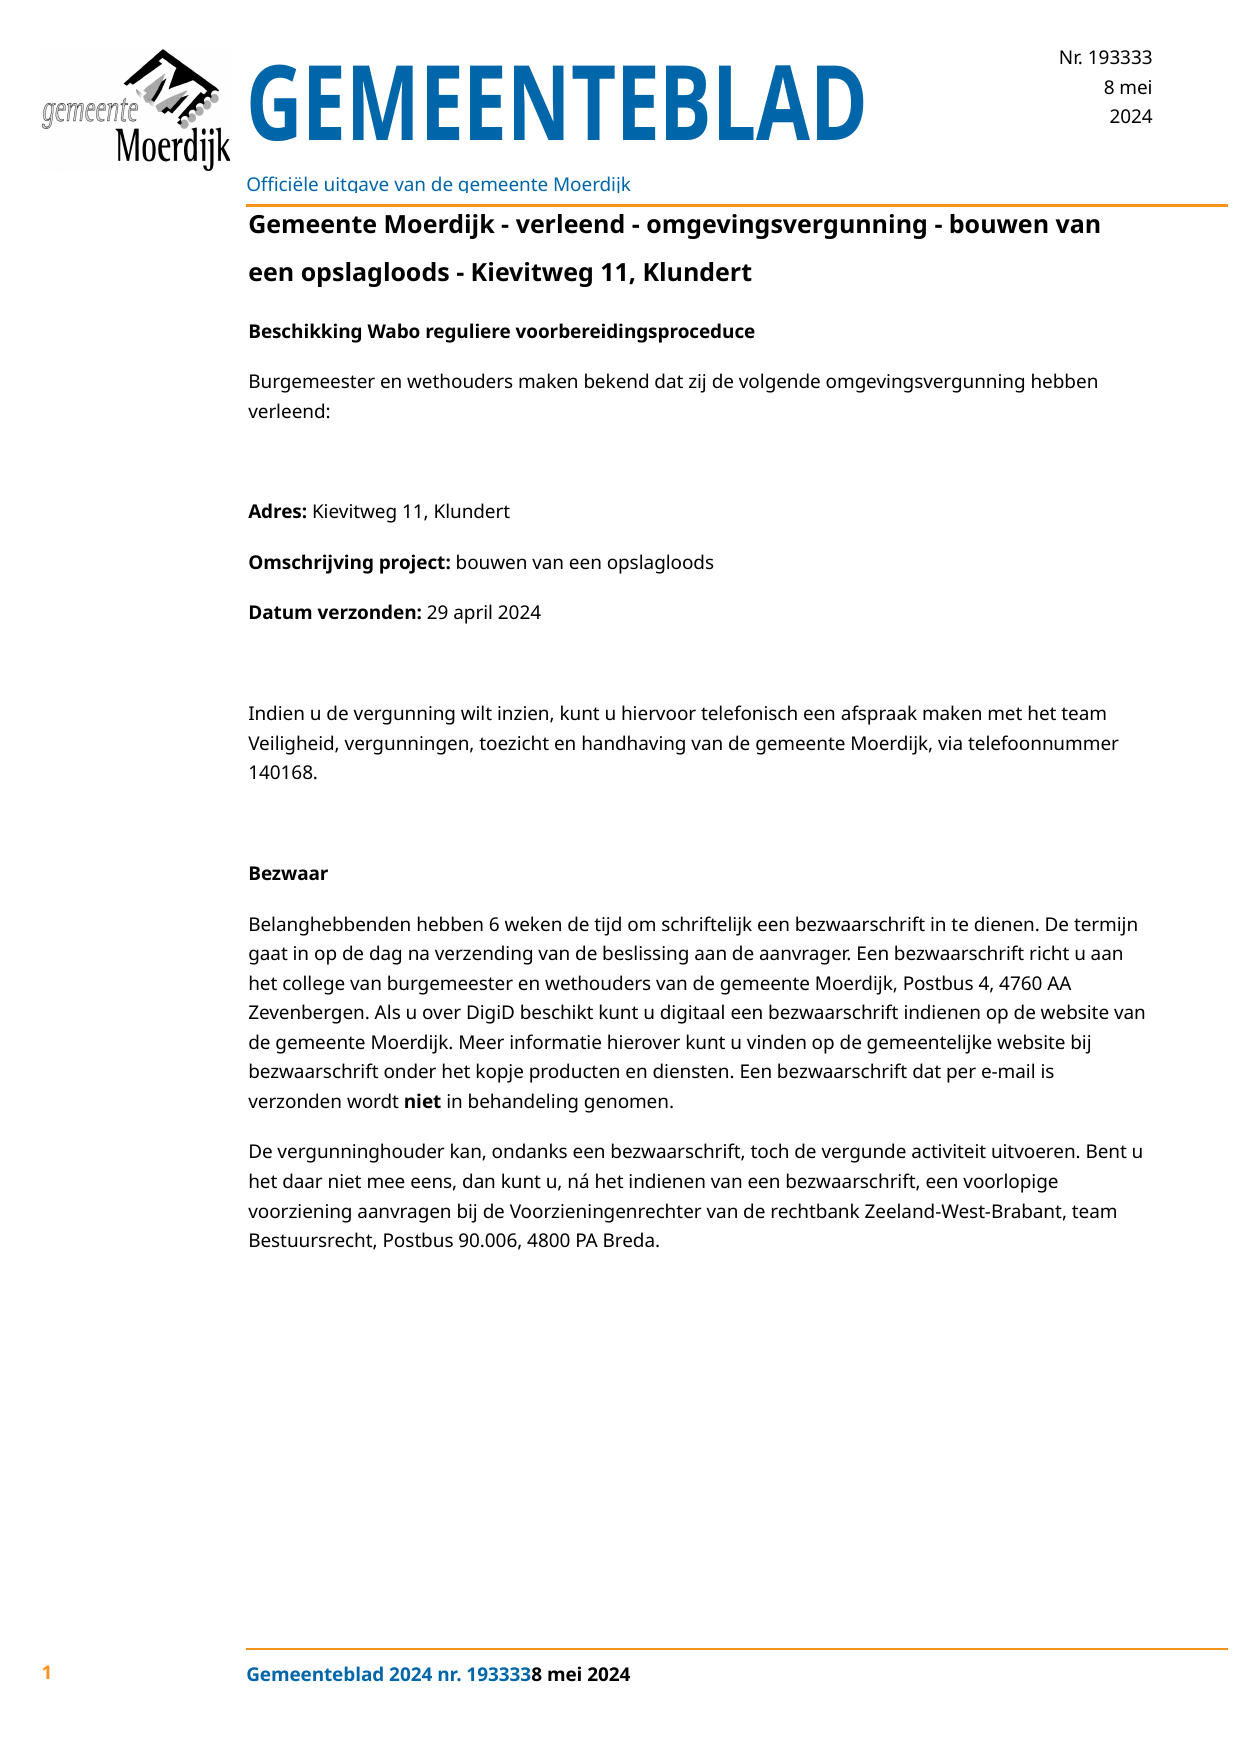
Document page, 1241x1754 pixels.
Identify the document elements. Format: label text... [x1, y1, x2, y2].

text Gemeente Moerdijk - verleend - omgevingsvergunning - bouwen van een opslagloods - Kievitweg 11, Klundert [248, 207, 1152, 288]
text Indien u de vergunning wilt inzien, kunt u hiervoor telefonisch een afspraak maken met het team Veiligheid, vergunningen, toezicht en handhaving van de gemeente Moerdijk, via telefoonnummer 140168. [248, 700, 1152, 785]
text Beschikking Wabo reguliere voorbereidingsproceduce [248, 318, 1152, 344]
text Omschrijving project: bouwen van een opslagloods [248, 549, 1152, 575]
text Burgemeester en wethouders maken bekend dat zij de volgende omgevingsvergunning hebben verleend: [248, 368, 1152, 424]
text Datum verzonden: 29 april 2024 [248, 599, 1152, 625]
text Belanghebbenden hebben 6 weken de tijd om schriftelijk een bezwaarschrift in te dienen. De termijn gaat in op de dag na verzending van de beslissing aan de aanvrager. Een bezwaarschrift richt u aan het college van burgemeester en wethouders van de gemeente Moerdijk, Postbus 4, 4760 AA Zevenbergen. Als u over DigiD beschikt kunt u digitaal een bezwaarschrift indienen op de website van de gemeente Moerdijk. Meer informatie hierover kunt u vinden op de gemeentelijke website bij bezwaarschrift onder het kopje producten en diensten. Een bezwaarschrift dat per e-mail is verzonden wordt niet in behandeling genomen. [248, 911, 1152, 1114]
text Adres: Kievitweg 11, Klundert [248, 499, 1152, 524]
text De vergunninghouder kan, ondanks een bezwaarschrift, toch de vergunde activiteit uitvoeren. Bent u het daar niet mee eens, dan kunt u, ná het indienen van een bezwaarschrift, een voorlopige voorziening aanvragen bij de Voorzieningenrechter van de rechtbank Zeeland-West-Brabant, team Bestuursrecht, Postbus 90.006, 4800 PA Breda. [248, 1139, 1152, 1253]
picture [41, 47, 231, 172]
text Bezwaar [248, 860, 1152, 886]
